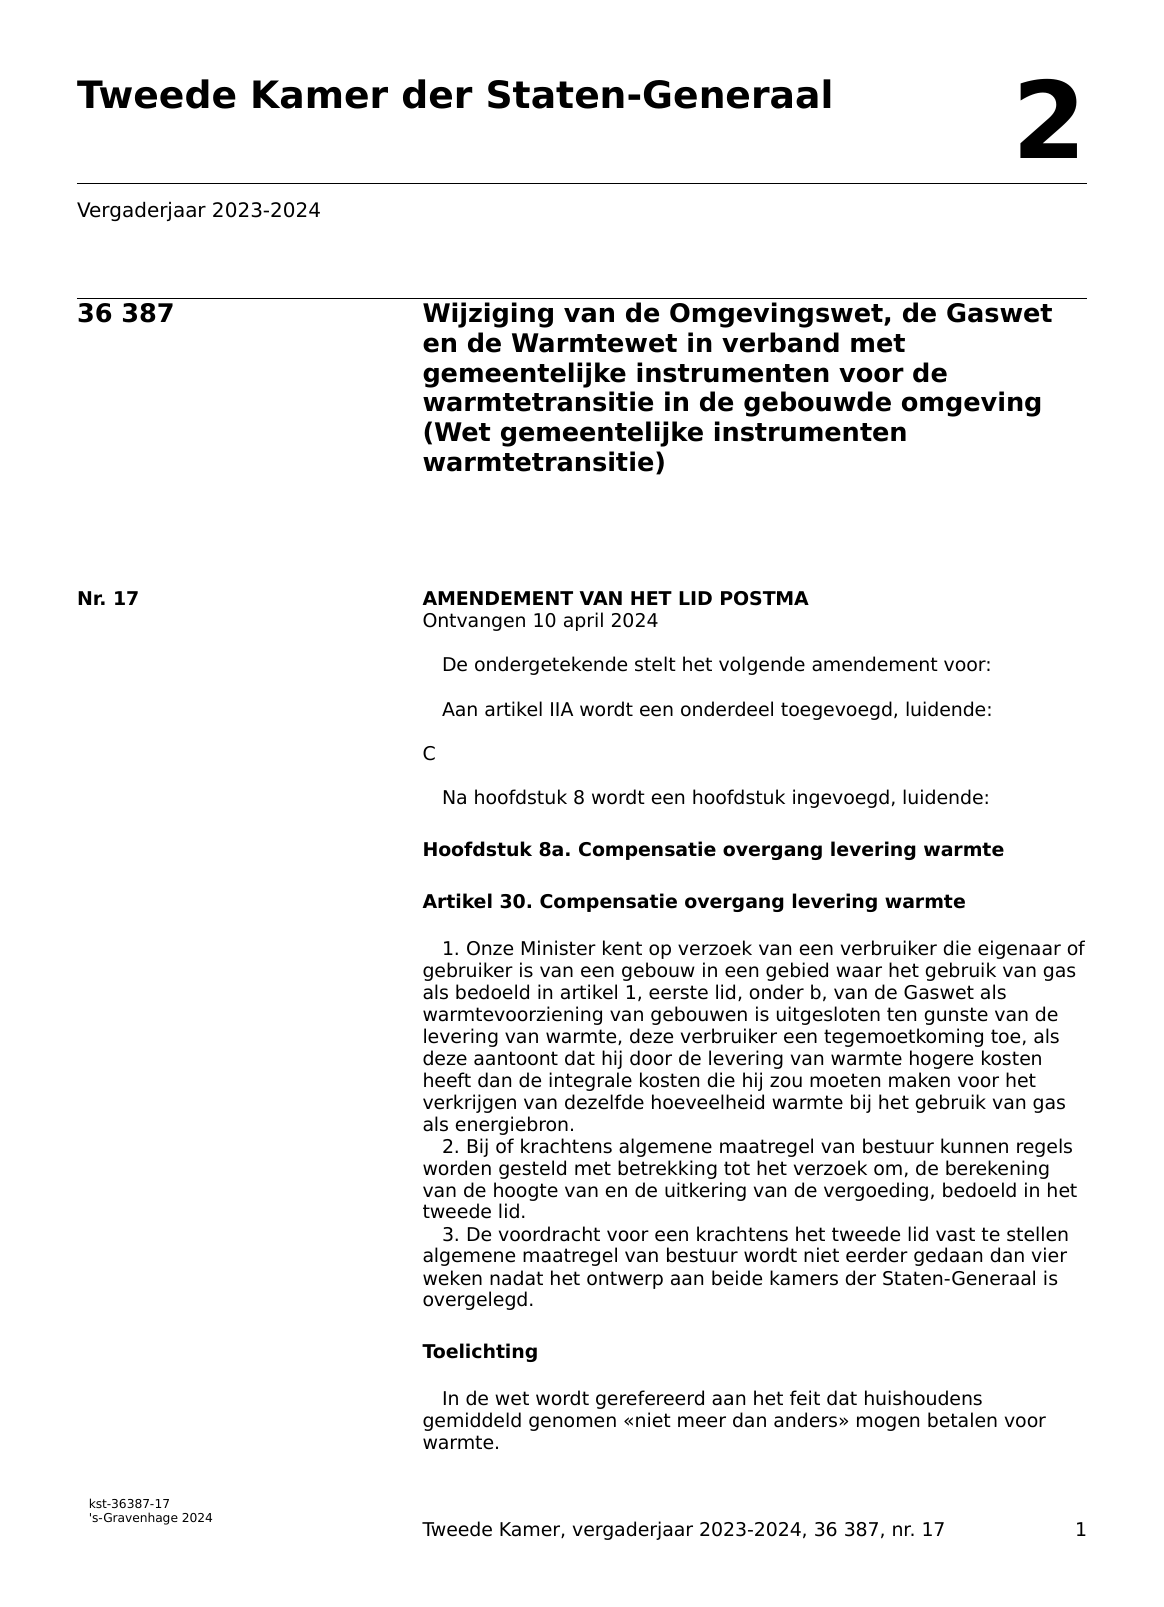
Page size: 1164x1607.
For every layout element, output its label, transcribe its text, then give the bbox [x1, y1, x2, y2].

table_header 2 [886, 59, 1087, 183]
text kst-36387-17 [88, 1497, 323, 1511]
subtitle Hoofdstuk 8a. Compensatie overgang levering warmte [422, 839, 1087, 861]
text Aan artikel IIA wordt een onderdeel toegevoegd, luidende: [422, 698, 1087, 720]
text In de wet wordt gerefereerd aan het feit dat huishoudens gemiddeld genomen «niet meer dan anders» mogen betalen voor warmte. [422, 1388, 1087, 1454]
table_cell Vergaderjaar 2023-2024 [77, 184, 1087, 298]
table_header Tweede Kamer der Staten-Generaal [77, 59, 886, 183]
subtitle Toelichting [422, 1341, 1087, 1363]
text 1. Onze Minister kent op verzoek van een verbruiker die eigenaar of gebruiker is van een gebouw in een gebied waar het gebruik van gas als bedoeld in artikel 1, eerste lid, onder b, van de Gaswet als warmtevoorziening van gebouwen is uitgesloten ten gunste van de levering van warmte, deze verbruiker een tegemoetkoming toe, als deze aantoont dat hij door de levering van warmte hogere kosten heeft dan de integrale kosten die hij zou moeten maken voor het verkrijgen van dezelfde hoeveelheid warmte bij het gebruik van gas als energiebron. [422, 938, 1087, 1136]
subtitle Nr. 17 AMENDEMENT VAN HET LID POSTMA [77, 588, 1087, 610]
text 3. De voordracht voor een krachtens het tweede lid vast te stellen algemene maatregel van bestuur wordt niet eerder gedaan dan vier weken nadat het ontwerp aan beide kamers der Staten-Generaal is overgelegd. [422, 1223, 1087, 1311]
subtitle 36 387 Wijziging van de Omgevingswet, de Gaswet en de Warmtewet in verband met gemeentelijke instrumenten voor de warmtetransitie in de gebouwde omgeving (Wet gemeentelijke instrumenten warmtetransitie) [77, 299, 1087, 477]
subtitle Artikel 30. Compensatie overgang levering warmte [422, 891, 1087, 913]
text 2. Bij of krachtens algemene maatregel van bestuur kunnen regels worden gesteld met betrekking tot het verzoek om, de berekening van de hoogte van en de uitkering van de vergoeding, bedoeld in het tweede lid. [422, 1136, 1087, 1223]
text 's-Gravenhage 2024 [88, 1511, 323, 1525]
text Ontvangen 10 april 2024 [422, 610, 1087, 632]
text Na hoofdstuk 8 wordt een hoofdstuk ingevoegd, luidende: [422, 787, 1087, 809]
text C [422, 743, 1087, 764]
text De ondergetekende stelt het volgende amendement voor: [422, 654, 1087, 676]
